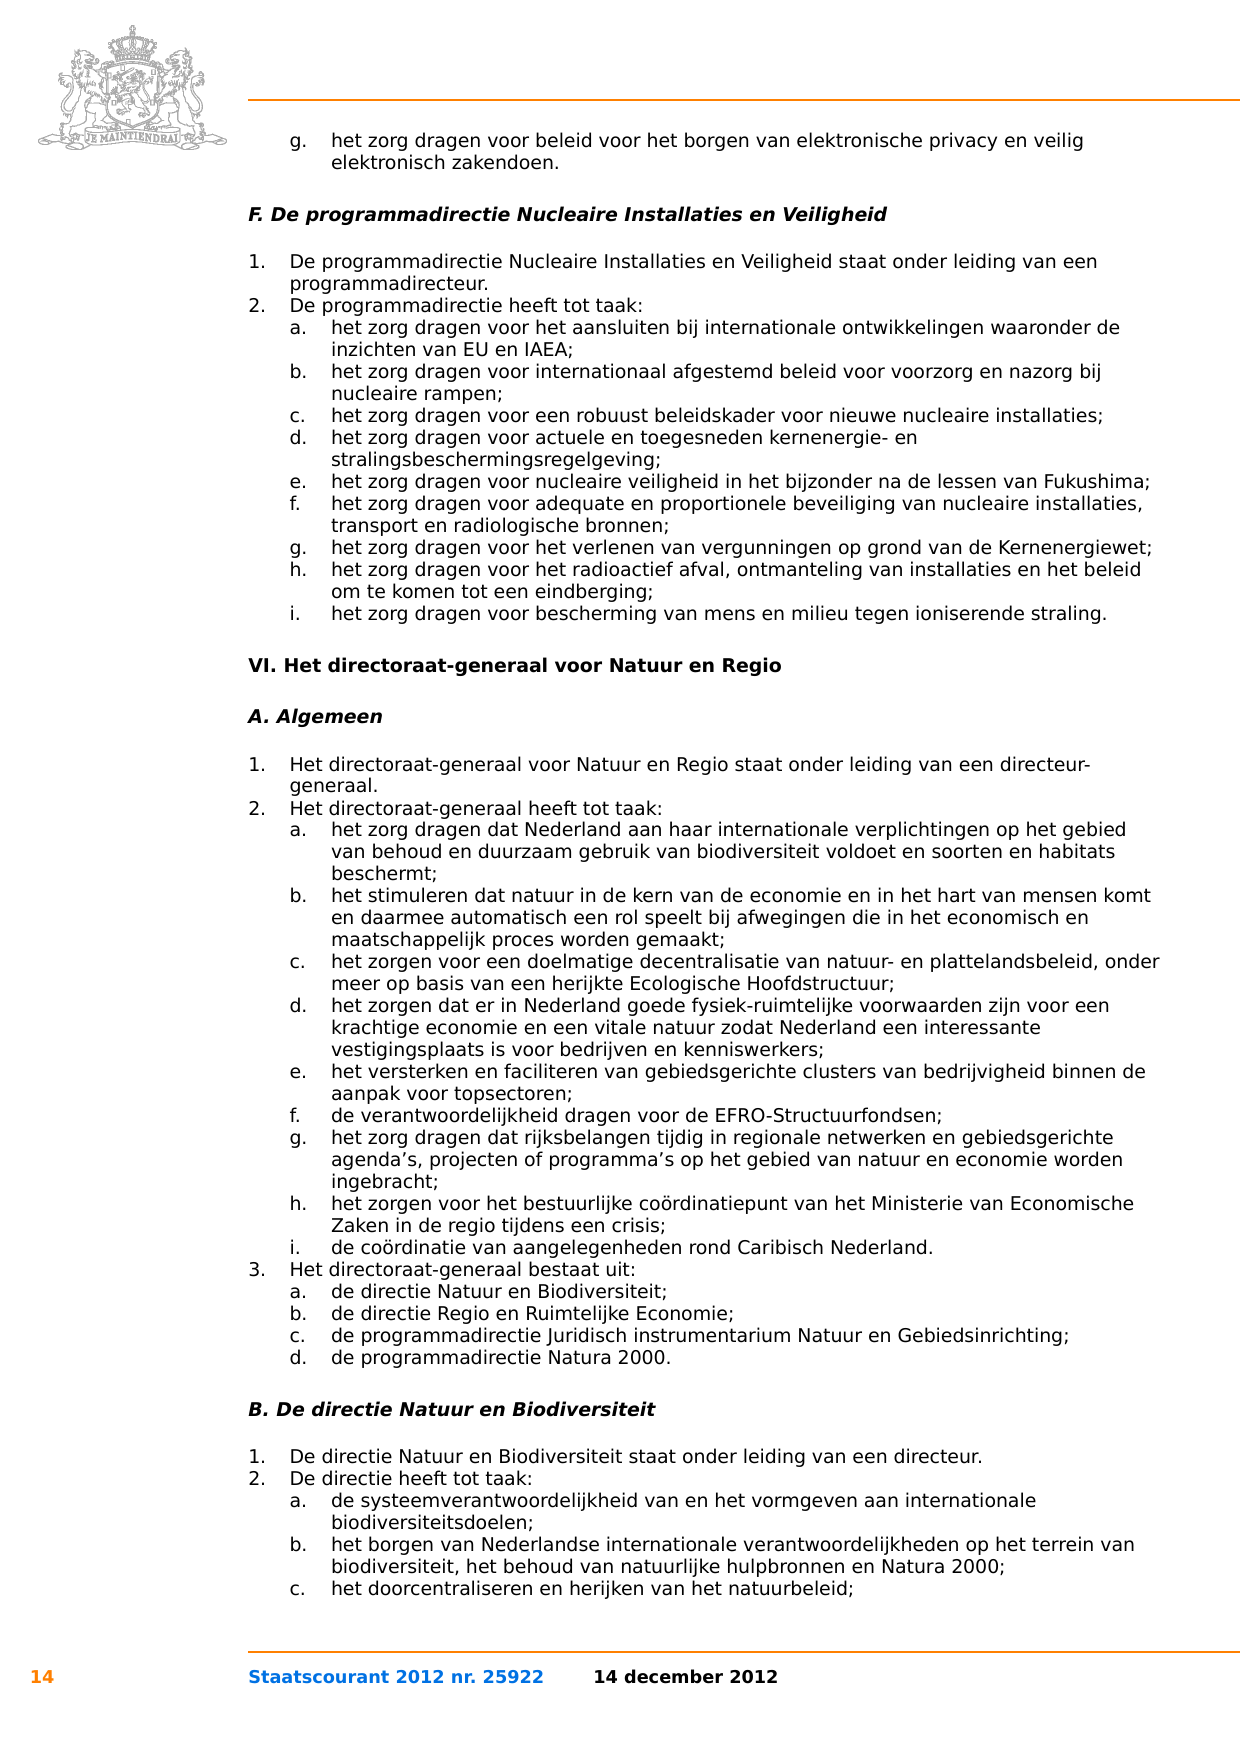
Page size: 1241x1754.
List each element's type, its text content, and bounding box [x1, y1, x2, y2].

text c. het doorcentraliseren en herijken van het natuurbeleid; [289, 1578, 1163, 1600]
text h. het zorg dragen voor het radioactief afval, ontmanteling van installaties en het beleid om te komen tot een eindberging; [289, 558, 1163, 602]
subtitle B. De directie Natuur en Biodiversiteit [248, 1399, 1163, 1421]
text i. de coördinatie van aangelegenheden rond Caribisch Nederland. [289, 1237, 1163, 1259]
subtitle VI. Het directoraat-generaal voor Natuur en Regio [248, 654, 1163, 676]
text a. het zorg dragen voor het aansluiten bij internationale ontwikkelingen waaronder de inzichten van EU en IAEA; [289, 317, 1163, 361]
text g. het zorg dragen dat rijksbelangen tijdig in regionale netwerken en gebiedsgerichte agenda’s, projecten of programma’s op het gebied van natuur en economie worden ingebracht; [289, 1127, 1163, 1193]
text 2. Het directoraat-generaal heeft tot taak: [248, 797, 1163, 819]
text 3. Het directoraat-generaal bestaat uit: [248, 1259, 1163, 1281]
text b. de directie Regio en Ruimtelijke Economie; [289, 1303, 1163, 1325]
text d. de programmadirectie Natura 2000. [289, 1347, 1163, 1369]
text i. het zorg dragen voor bescherming van mens en milieu tegen ioniserende straling. [289, 602, 1163, 624]
text g. het zorg dragen voor beleid voor het borgen van elektronische privacy en veilig elektronisch zakendoen. [289, 130, 1163, 174]
text a. de directie Natuur en Biodiversiteit; [289, 1281, 1163, 1303]
text 1. De directie Natuur en Biodiversiteit staat onder leiding van een directeur. [248, 1446, 1163, 1468]
text d. het zorgen dat er in Nederland goede fysiek-ruimtelijke voorwaarden zijn voor een krachtige economie en een vitale natuur zodat Nederland een interessante vestigingsplaats is voor bedrijven en kenniswerkers; [289, 995, 1163, 1061]
text e. het versterken en faciliteren van gebiedsgerichte clusters van bedrijvigheid binnen de aanpak voor topsectoren; [289, 1061, 1163, 1105]
text f. het zorg dragen voor adequate en proportionele beveiliging van nucleaire installaties, transport en radiologische bronnen; [289, 493, 1163, 537]
text 2. De directie heeft tot taak: [248, 1468, 1163, 1490]
subtitle F. De programmadirectie Nucleaire Installaties en Veiligheid [248, 204, 1163, 226]
text a. het zorg dragen dat Nederland aan haar internationale verplichtingen op het gebied van behoud en duurzaam gebruik van biodiversiteit voldoet en soorten en habitats beschermt; [289, 819, 1163, 885]
text 1. Het directoraat-generaal voor Natuur en Regio staat onder leiding van een directeur-generaal. [248, 753, 1163, 797]
text c. de programmadirectie Juridisch instrumentarium Natuur en Gebiedsinrichting; [289, 1325, 1163, 1347]
text 2. De programmadirectie heeft tot taak: [248, 295, 1163, 317]
text b. het zorg dragen voor internationaal afgestemd beleid voor voorzorg en nazorg bij nucleaire rampen; [289, 361, 1163, 405]
text f. de verantwoordelijkheid dragen voor de EFRO-Structuurfondsen; [289, 1105, 1163, 1127]
text h. het zorgen voor het bestuurlijke coördinatiepunt van het Ministerie van Economische Zaken in de regio tijdens een crisis; [289, 1193, 1163, 1237]
text 1. De programmadirectie Nucleaire Installaties en Veiligheid staat onder leiding van een programmadirecteur. [248, 251, 1163, 295]
text a. de systeemverantwoordelijkheid van en het vormgeven aan internationale biodiversiteitsdoelen; [289, 1490, 1163, 1534]
subtitle A. Algemeen [248, 706, 1163, 728]
text c. het zorg dragen voor een robuust beleidskader voor nieuwe nucleaire installaties; [289, 405, 1163, 427]
text d. het zorg dragen voor actuele en toegesneden kernenergie- en stralingsbeschermingsregelgeving; [289, 427, 1163, 471]
picture [38, 25, 227, 150]
text b. het stimuleren dat natuur in de kern van de economie en in het hart van mensen komt en daarmee automatisch een rol speelt bij afwegingen die in het economisch en maatschappelijk proces worden gemaakt; [289, 885, 1163, 951]
text e. het zorg dragen voor nucleaire veiligheid in het bijzonder na de lessen van Fukushima; [289, 471, 1163, 493]
text b. het borgen van Nederlandse internationale verantwoordelijkheden op het terrein van biodiversiteit, het behoud van natuurlijke hulpbronnen en Natura 2000; [289, 1534, 1163, 1578]
text c. het zorgen voor een doelmatige decentralisatie van natuur- en plattelandsbeleid, onder meer op basis van een herijkte Ecologische Hoofdstructuur; [289, 951, 1163, 995]
text g. het zorg dragen voor het verlenen van vergunningen op grond van de Kernenergiewet; [289, 537, 1163, 558]
